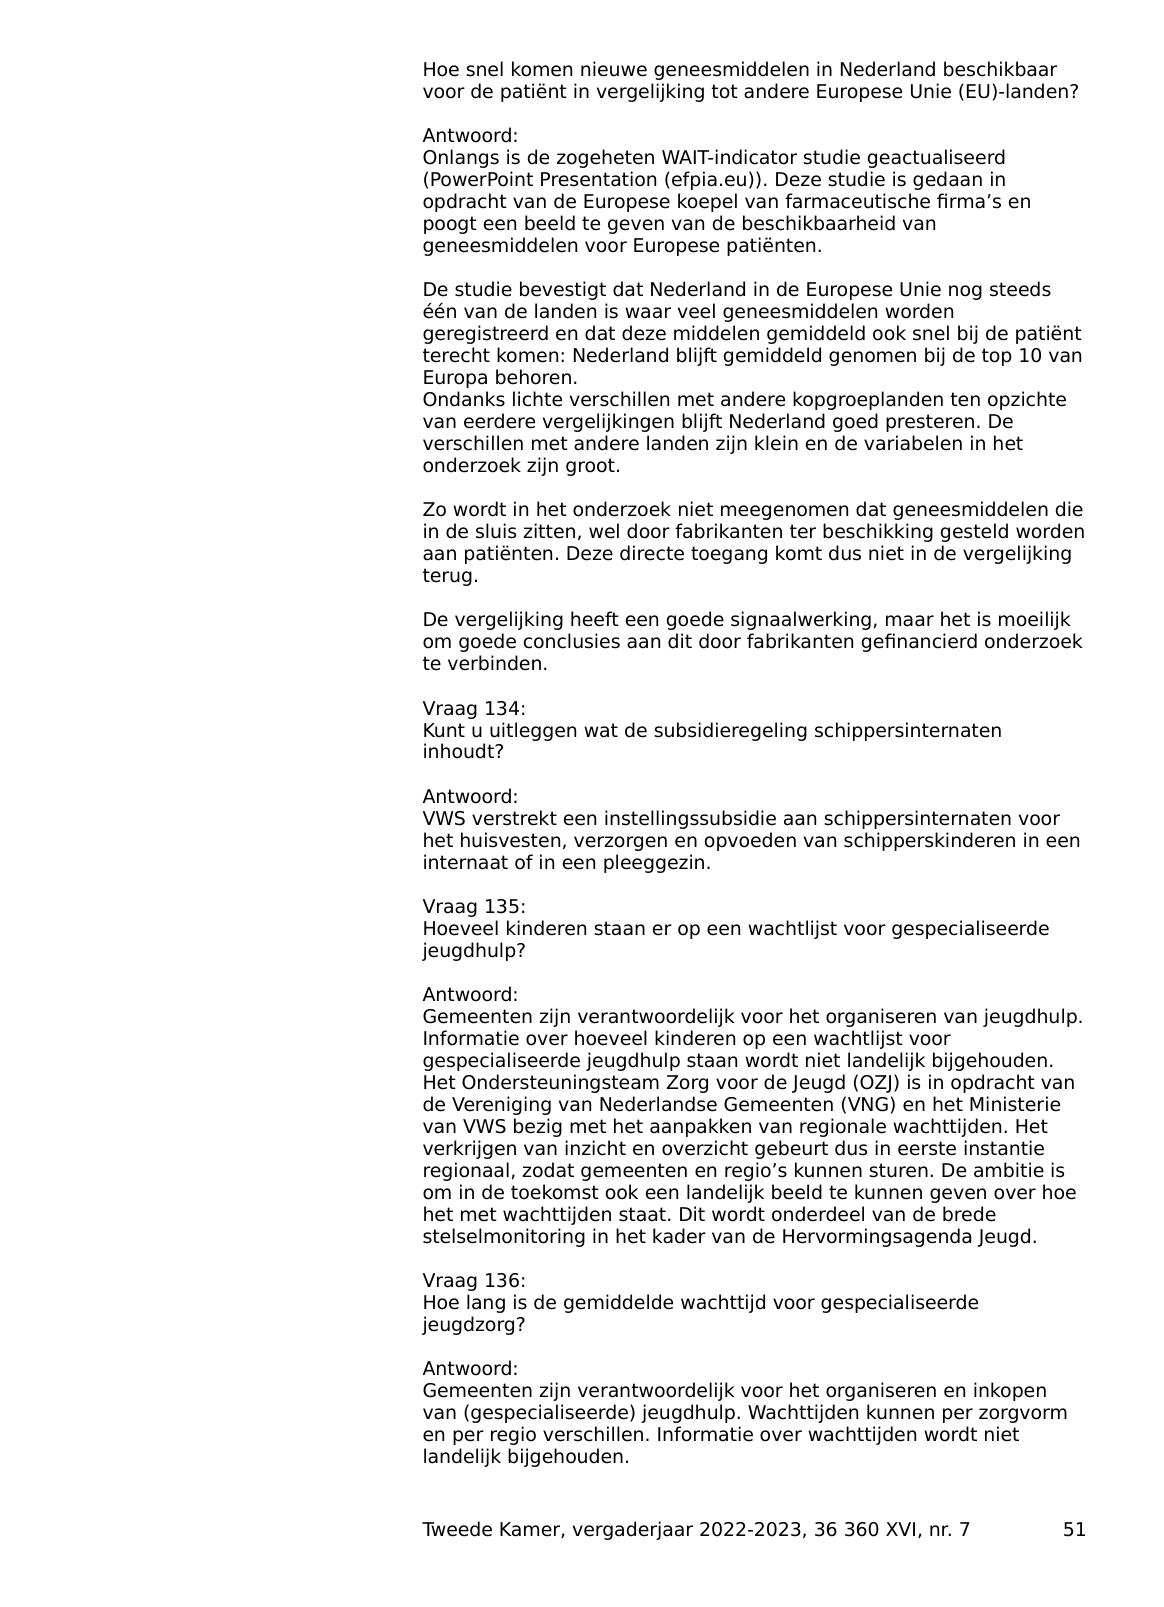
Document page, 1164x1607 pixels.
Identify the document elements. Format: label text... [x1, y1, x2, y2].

text Vraag 136: [422, 1270, 1087, 1292]
text Vraag 134: [422, 697, 1087, 719]
text Hoe snel komen nieuwe geneesmiddelen in Nederland beschikbaar voor de patiënt in vergelijking tot andere Europese Unie (EU)-landen? [422, 59, 1087, 103]
text De studie bevestigt dat Nederland in de Europese Unie nog steeds één van de landen is waar veel geneesmiddelen worden geregistreerd en dat deze middelen gemiddeld ook snel bij de patiënt terecht komen: Nederland blijft gemiddeld genomen bij de top 10 van Europa behoren. [422, 279, 1087, 389]
text Antwoord: [422, 984, 1087, 1006]
text Kunt u uitleggen wat de subsidieregeling schippersinternaten inhoudt? [422, 719, 1087, 763]
text Hoe lang is de gemiddelde wachttijd voor gespecialiseerde jeugdzorg? [422, 1292, 1087, 1336]
text Gemeenten zijn verantwoordelijk voor het organiseren van jeugdhulp. Informatie over hoeveel kinderen op een wachtlijst voor gespecialiseerde jeugdhulp staan wordt niet landelijk bijgehouden. [422, 1006, 1087, 1072]
text VWS verstrekt een instellingssubsidie aan schippersinternaten voor het huisvesten, verzorgen en opvoeden van schipperskinderen in een internaat of in een pleeggezin. [422, 808, 1087, 873]
text Zo wordt in het onderzoek niet meegenomen dat geneesmiddelen die in de sluis zitten, wel door fabrikanten ter beschikking gesteld worden aan patiënten. Deze directe toegang komt dus niet in de vergelijking terug. [422, 499, 1087, 587]
text Ondanks lichte verschillen met andere kopgroeplanden ten opzichte van eerdere vergelijkingen blijft Nederland goed presteren. De verschillen met andere landen zijn klein en de variabelen in het onderzoek zijn groot. [422, 389, 1087, 477]
text Vraag 135: [422, 896, 1087, 918]
text Antwoord: [422, 786, 1087, 808]
text Antwoord: [422, 1358, 1087, 1380]
text De vergelijking heeft een goede signaalwerking, maar het is moeilijk om goede conclusies aan dit door fabrikanten gefinancierd onderzoek te verbinden. [422, 609, 1087, 675]
text Hoeveel kinderen staan er op een wachtlijst voor gespecialiseerde jeugdhulp? [422, 918, 1087, 962]
text Onlangs is de zogeheten WAIT-indicator studie geactualiseerd (PowerPoint Presentation (efpia.eu)). Deze studie is gedaan in opdracht van de Europese koepel van farmaceutische firma’s en poogt een beeld te geven van de beschikbaarheid van geneesmiddelen voor Europese patiënten. [422, 147, 1087, 257]
text Antwoord: [422, 125, 1087, 147]
text Gemeenten zijn verantwoordelijk voor het organiseren en inkopen van (gespecialiseerde) jeugdhulp. Wachttijden kunnen per zorgvorm en per regio verschillen. Informatie over wachttijden wordt niet landelijk bijgehouden. [422, 1380, 1087, 1468]
text Het Ondersteuningsteam Zorg voor de Jeugd (OZJ) is in opdracht van de Vereniging van Nederlandse Gemeenten (VNG) en het Ministerie van VWS bezig met het aanpakken van regionale wachttijden. Het verkrijgen van inzicht en overzicht gebeurt dus in eerste instantie regionaal, zodat gemeenten en regio’s kunnen sturen. De ambitie is om in de toekomst ook een landelijk beeld te kunnen geven over hoe het met wachttijden staat. Dit wordt onderdeel van de brede stelselmonitoring in het kader van de Hervormingsagenda Jeugd. [422, 1072, 1087, 1248]
